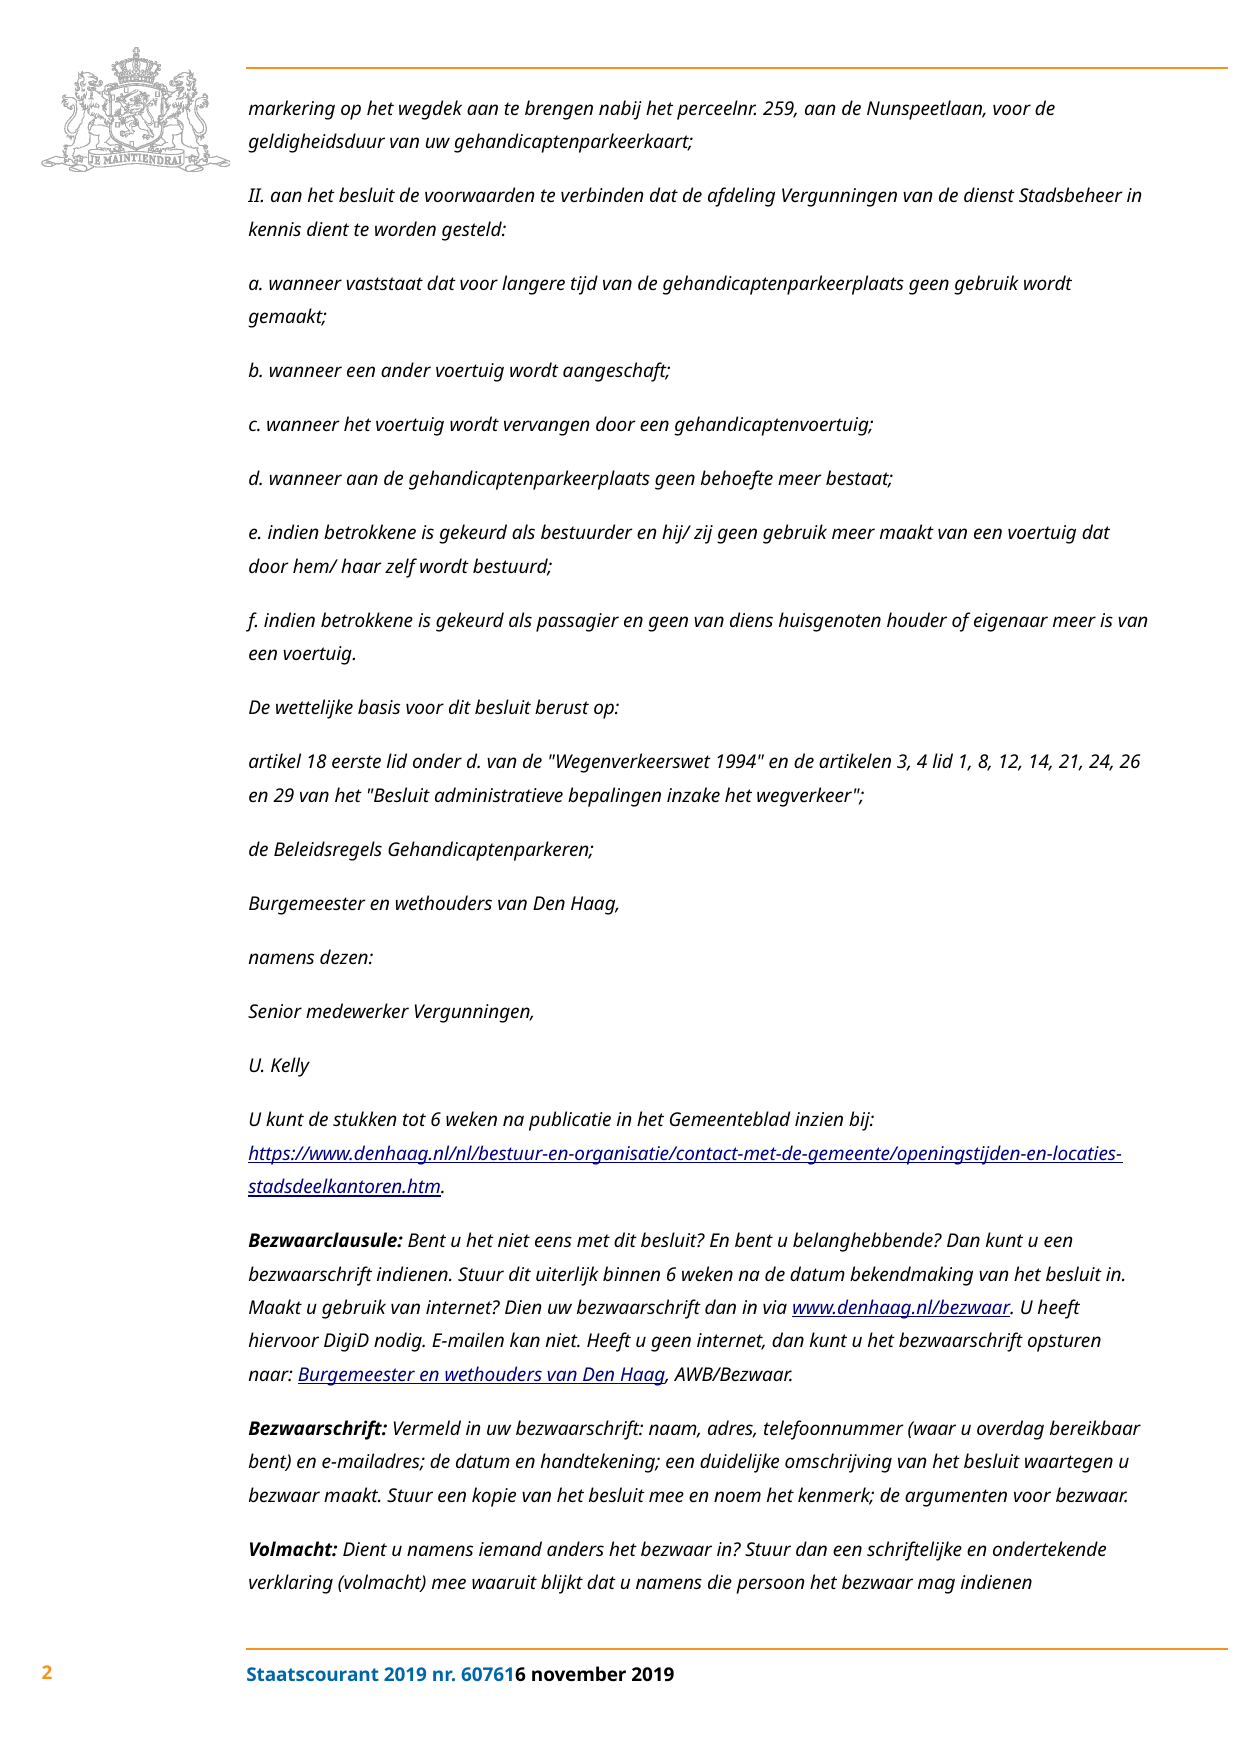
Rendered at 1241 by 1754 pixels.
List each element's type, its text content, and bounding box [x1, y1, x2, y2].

text c. wanneer het voertuig wordt vervangen door een gehandicaptenvoertuig; [248, 411, 1152, 437]
text d. wanneer aan de gehandicaptenparkeerplaats geen behoefte meer bestaat; [248, 465, 1152, 491]
picture [41, 47, 231, 172]
text II. aan het besluit de voorwaarden te verbinden dat de afdeling Vergunningen van de dienst Stadsbeheer in kennis dient te worden gesteld: [248, 182, 1152, 241]
text U. Kelly [248, 1052, 1152, 1078]
text Volmacht: Dient u namens iemand anders het bezwaar in? Stuur dan een schriftelijke en ondertekende verklaring (volmacht) mee waaruit blijkt dat u namens die persoon het bezwaar mag indienen [248, 1536, 1152, 1595]
text Senior medewerker Vergunningen, [248, 998, 1152, 1024]
text De wettelijke basis voor dit besluit berust op: [248, 694, 1152, 720]
text f. indien betrokkene is gekeurd als passagier en geen van diens huisgenoten houder of eigenaar meer is van een voertuig. [248, 607, 1152, 666]
text de Beleidsregels Gehandicaptenparkeren; [248, 836, 1152, 862]
text b. wanneer een ander voertuig wordt aangeschaft; [248, 357, 1152, 383]
text U kunt de stukken tot 6 weken na publicatie in het Gemeenteblad inzien bij: https://www.denhaag.nl/nl/bestuur-en-organisatie/contact-met-de-gemeente/openingstijden-en-locaties-stadsdeelkantoren.htm. [248, 1106, 1152, 1199]
text a. wanneer vaststaat dat voor langere tijd van de gehandicaptenparkeerplaats geen gebruik wordt gemaakt; [248, 270, 1152, 329]
text markering op het wegdek aan te brengen nabij het perceelnr. 259, aan de Nunspeetlaan, voor de geldigheidsduur van uw gehandicaptenparkeerkaart; [248, 95, 1152, 154]
text e. indien betrokkene is gekeurd als bestuurder en hij/ zij geen gebruik meer maakt van een voertuig dat door hem/ haar zelf wordt bestuurd; [248, 519, 1152, 579]
text artikel 18 eerste lid onder d. van de "Wegenverkeerswet 1994" en de artikelen 3, 4 lid 1, 8, 12, 14, 21, 24, 26 en 29 van het "Besluit administratieve bepalingen inzake het wegverkeer"; [248, 748, 1152, 808]
text namens dezen: [248, 944, 1152, 970]
text Bezwaarclausule: Bent u het niet eens met dit besluit? En bent u belanghebbende? Dan kunt u een bezwaarschrift indienen. Stuur dit uiterlijk binnen 6 weken na de datum bekendmaking van het besluit in. Maakt u gebruik van internet? Dien uw bezwaarschrift dan in via www.denhaag.nl/bezwaar. U heeft hiervoor DigiD nodig. E-mailen kan niet. Heeft u geen internet, dan kunt u het bezwaarschrift opsturen naar: Burgemeester en wethouders van Den Haag, AWB/Bezwaar. [248, 1227, 1152, 1387]
text Bezwaarschrift: Vermeld in uw bezwaarschrift: naam, adres, telefoonnummer (waar u overdag bereikbaar bent) en e-mailadres; de datum en handtekening; een duidelijke omschrijving van het besluit waartegen u bezwaar maakt. Stuur een kopie van het besluit mee en noem het kenmerk; de argumenten voor bezwaar. [248, 1415, 1152, 1508]
text Burgemeester en wethouders van Den Haag, [248, 890, 1152, 916]
